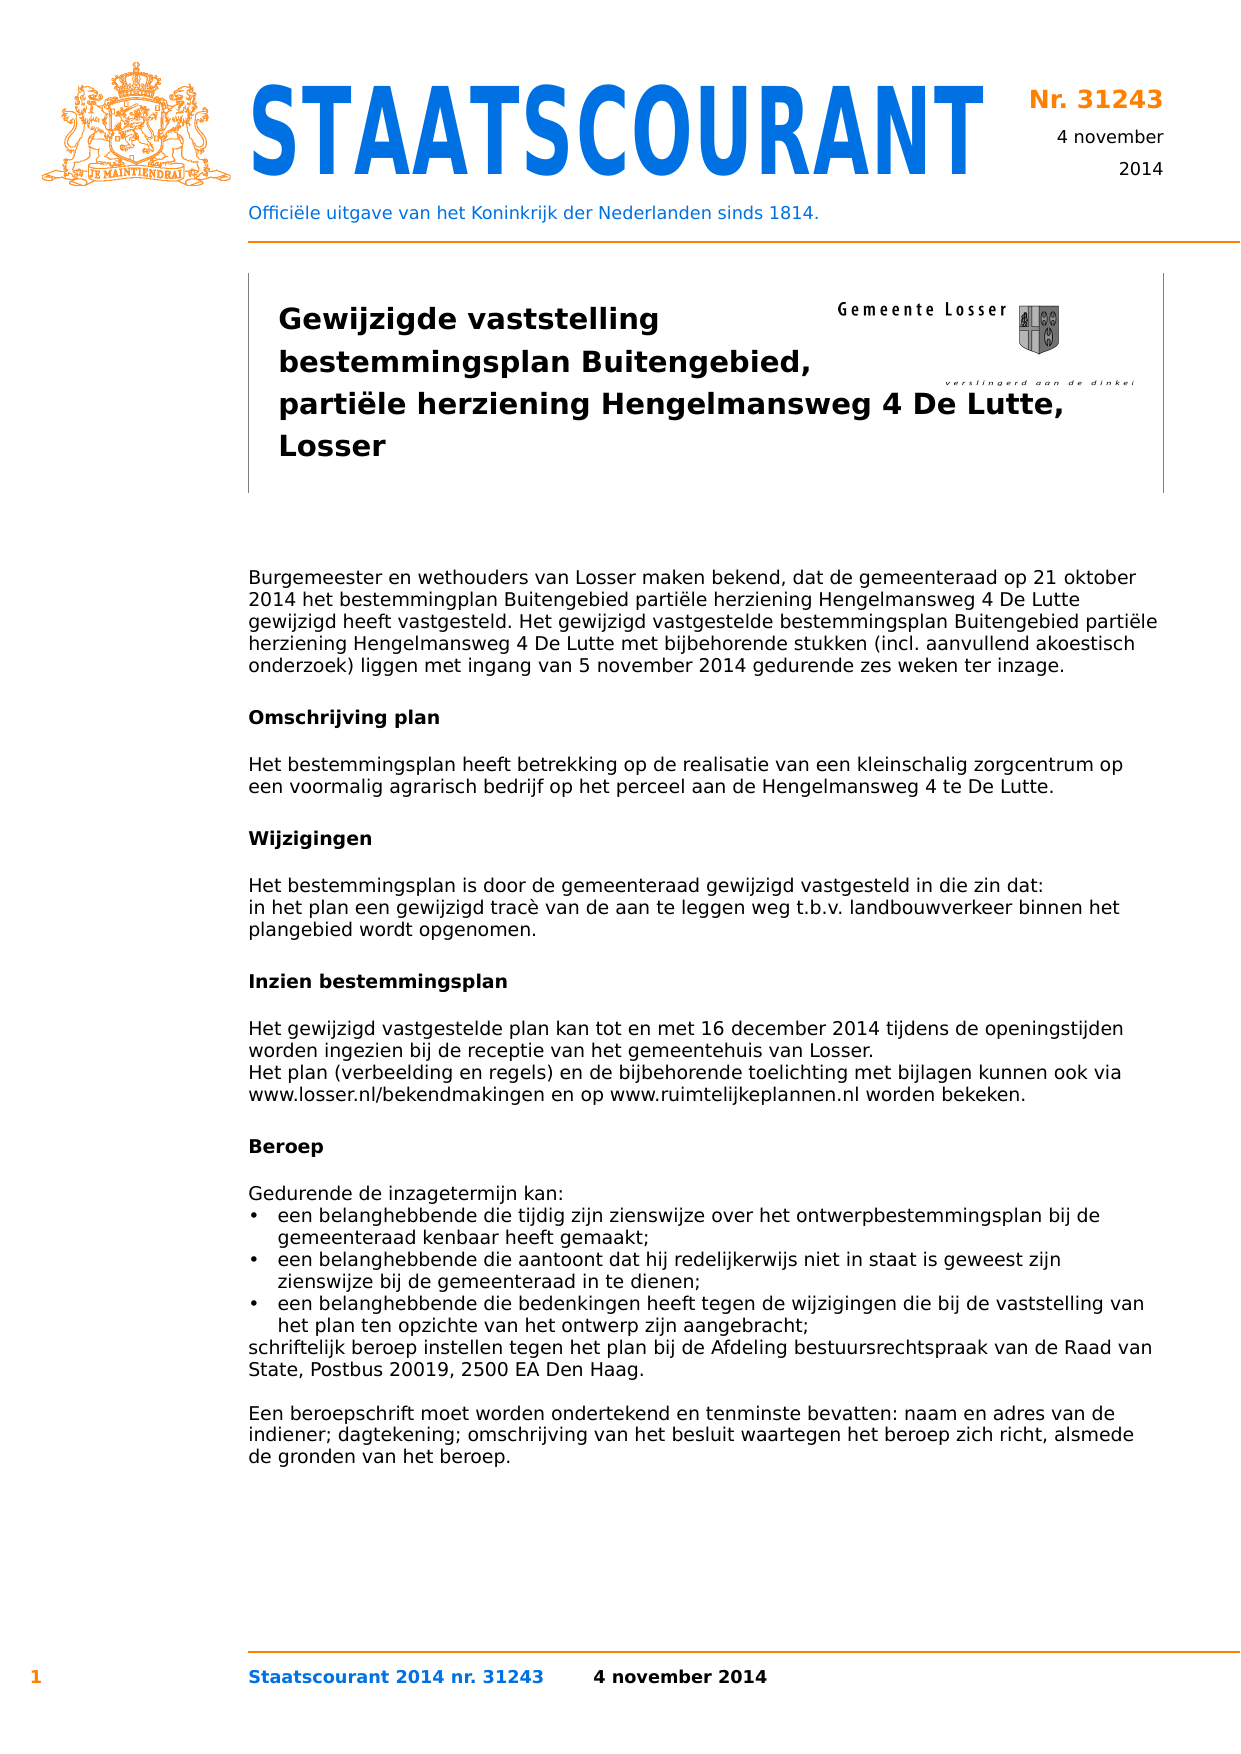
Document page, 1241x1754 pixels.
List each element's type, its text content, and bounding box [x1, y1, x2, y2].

picture [838, 302, 1134, 386]
text Een beroepschrift moet worden ondertekend en tenminste bevatten: naam en adres van de indiener; dagtekening; omschrijving van het besluit waartegen het beroep zich richt, alsmede de gronden van het beroep. [248, 1402, 1163, 1468]
subtitle Omschrijving plan [248, 707, 1163, 729]
subtitle Inzien bestemmingsplan [248, 971, 1163, 993]
text in het plan een gewijzigd tracè van de aan te leggen weg t.b.v. landbouwverkeer binnen het plangebied wordt opgenomen. [248, 897, 1163, 941]
table_header Nr. 31243 [998, 62, 1240, 121]
text Het plan (verbeelding en regels) en de bijbehorende toelichting met bijlagen kunnen ook via www.losser.nl/bekendmakingen en op www.ruimtelijkeplannen.nl worden bekeken. [248, 1062, 1163, 1106]
text Gedurende de inzagetermijn kan: [248, 1183, 1163, 1205]
picture [41, 62, 231, 186]
table_header [25, 62, 248, 241]
text Het bestemmingsplan is door de gemeenteraad gewijzigd vastgesteld in die zin dat: [248, 875, 1163, 897]
text Het bestemmingsplan heeft betrekking op de realisatie van een kleinschalig zorgcentrum op een voormalig agrarisch bedrijf op het perceel aan de Hengelmansweg 4 te De Lutte. [248, 754, 1163, 798]
text schriftelijk beroep instellen tegen het plan bij de Afdeling bestuursrechtspraak van de Raad van State, Postbus 20019, 2500 EA Den Haag. [248, 1337, 1163, 1381]
text • een belanghebbende die aantoont dat hij redelijkerwijs niet in staat is geweest zijn zienswijze bij de gemeenteraad in te dienen; [248, 1249, 1163, 1293]
subtitle Gewijzigde vaststelling bestemmingsplan Buitengebied, partiële herziening Hengelmansweg 4 De Lutte, Losser [249, 273, 1163, 493]
text • een belanghebbende die tijdig zijn zienswijze over het ontwerpbestemmingsplan bij de gemeenteraad kenbaar heeft gemaakt; [248, 1205, 1163, 1249]
text Het gewijzigd vastgestelde plan kan tot en met 16 december 2014 tijdens de openingstijden worden ingezien bij de receptie van het gemeentehuis van Losser. [248, 1018, 1163, 1062]
subtitle Beroep [248, 1136, 1163, 1158]
text • een belanghebbende die bedenkingen heeft tegen de wijzigingen die bij de vaststelling van het plan ten opzichte van het ontwerp zijn aangebracht; [248, 1293, 1163, 1337]
table_header STAATSCOURANT [248, 62, 998, 203]
table_cell 4 november [998, 121, 1240, 153]
text Burgemeester en wethouders van Losser maken bekend, dat de gemeenteraad op 21 oktober 2014 het bestemmingplan Buitengebied partiële herziening Hengelmansweg 4 De Lutte gewijzigd heeft vastgesteld. Het gewijzigd vastgestelde bestemmingsplan Buitengebied partiële herziening Hengelmansweg 4 De Lutte met bijbehorende stukken (incl. aanvullend akoestisch onderzoek) liggen met ingang van 5 november 2014 gedurende zes weken ter inzage. [248, 567, 1163, 677]
table_cell 2014 [998, 153, 1240, 203]
subtitle Wijzigingen [248, 828, 1163, 850]
table_cell Officiële uitgave van het Koninkrijk der Nederlanden sinds 1814. [248, 203, 1240, 241]
